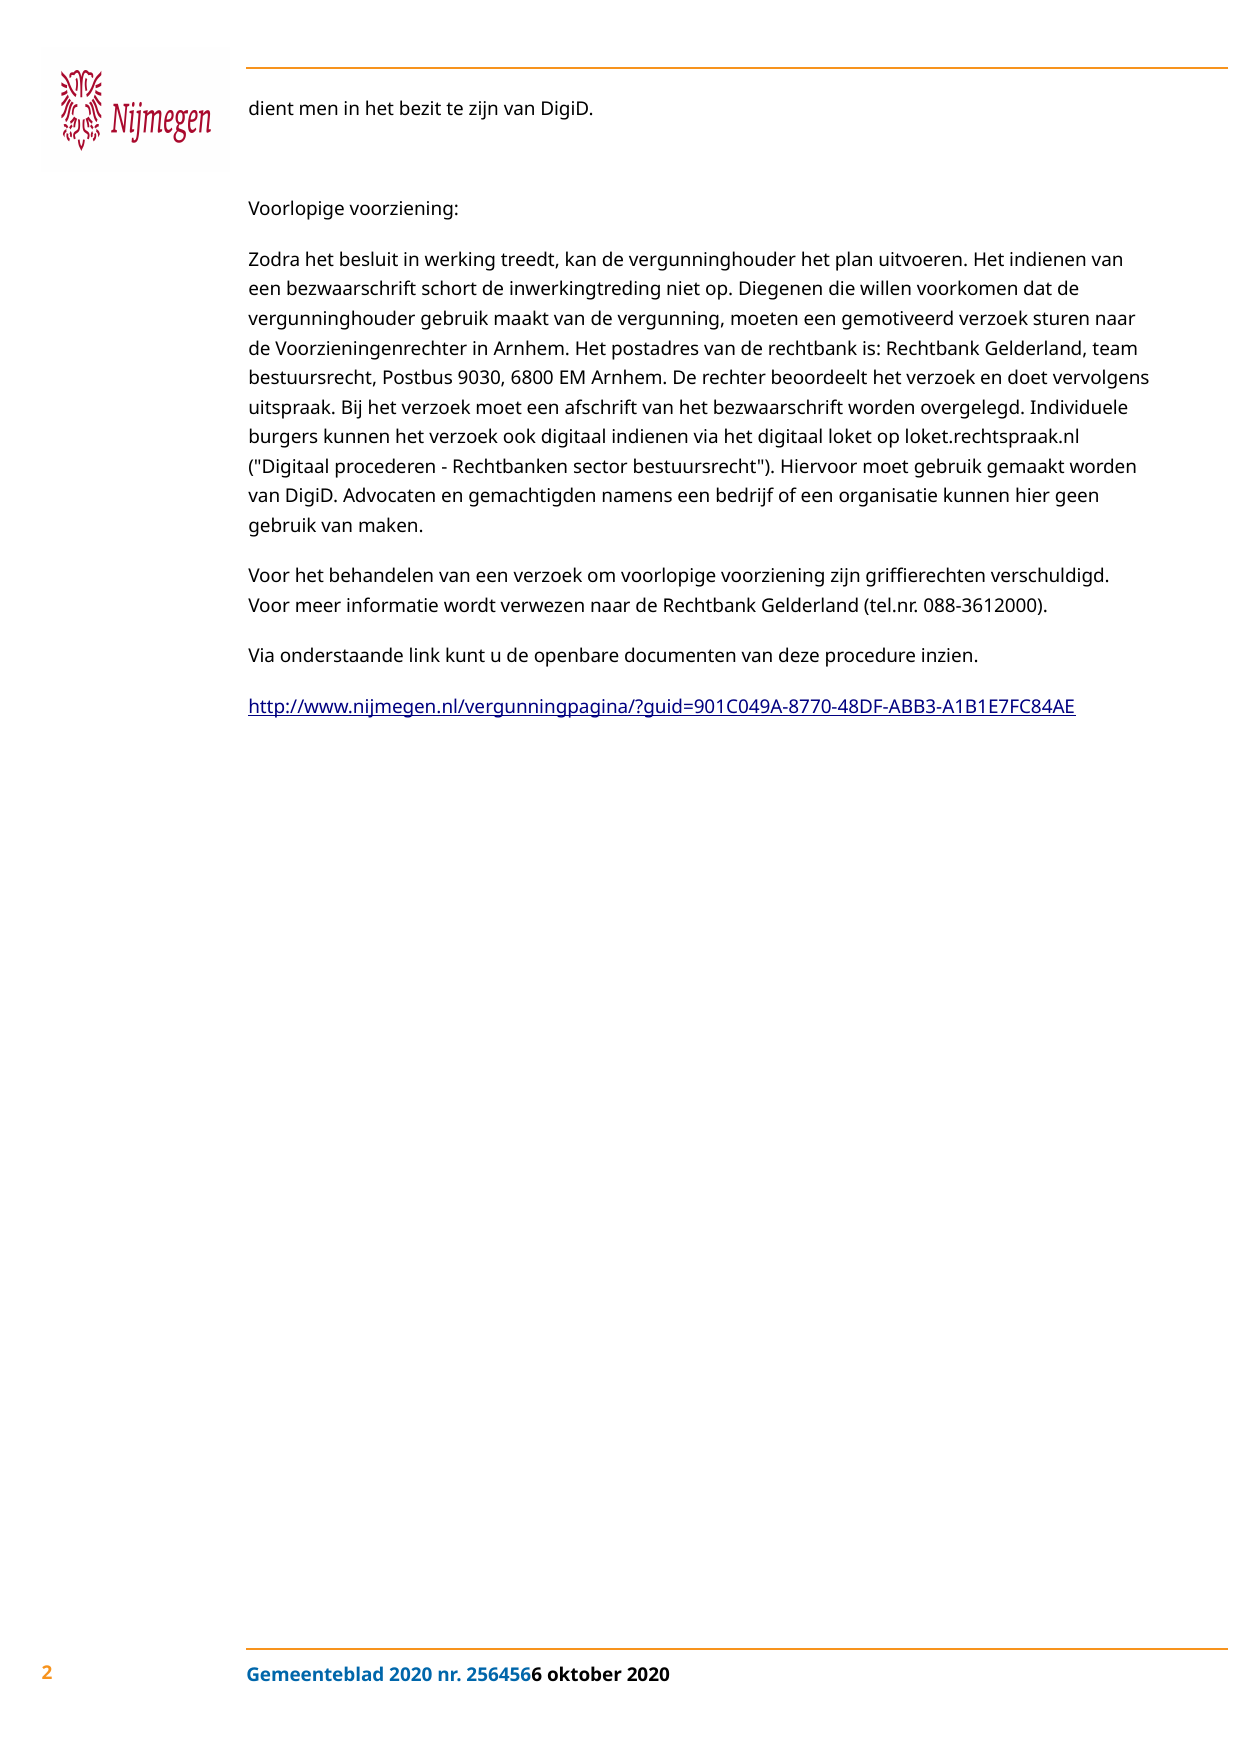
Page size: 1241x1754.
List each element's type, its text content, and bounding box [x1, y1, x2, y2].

text http://www.nijmegen.nl/vergunningpagina/?guid=901C049A-8770-48DF-ABB3-A1B1E7FC84AE [248, 693, 1152, 719]
picture [41, 47, 231, 172]
text Voorlopige voorziening: [248, 196, 1152, 221]
text Zodra het besluit in werking treedt, kan de vergunninghouder het plan uitvoeren. Het indienen van een bezwaarschrift schort de inwerkingtreding niet op. Diegenen die willen voorkomen dat de vergunninghouder gebruik maakt van de vergunning, moeten een gemotiveerd verzoek sturen naar de Voorzieningenrechter in Arnhem. Het postadres van de rechtbank is: Rechtbank Gelderland, team bestuursrecht, Postbus 9030, 6800 EM Arnhem. De rechter beoordeelt het verzoek en doet vervolgens uitspraak. Bij het verzoek moet een afschrift van het bezwaarschrift worden overgelegd. Individuele burgers kunnen het verzoek ook digitaal indienen via het digitaal loket op loket.rechtspraak.nl ("Digitaal procederen - Rechtbanken sector bestuursrecht"). Hiervoor moet gebruik gemaakt worden van DigiD. Advocaten en gemachtigden namens een bedrijf of een organisatie kunnen hier geen gebruik van maken. [248, 246, 1152, 538]
text Voor het behandelen van een verzoek om voorlopige voorziening zijn griffierechten verschuldigd. Voor meer informatie wordt verwezen naar de Rechtbank Gelderland (tel.nr. 088-3612000). [248, 563, 1152, 618]
text dient men in het bezit te zijn van DigiD. [248, 95, 1152, 121]
text Via onderstaande link kunt u de openbare documenten van deze procedure inzien. [248, 643, 1152, 668]
